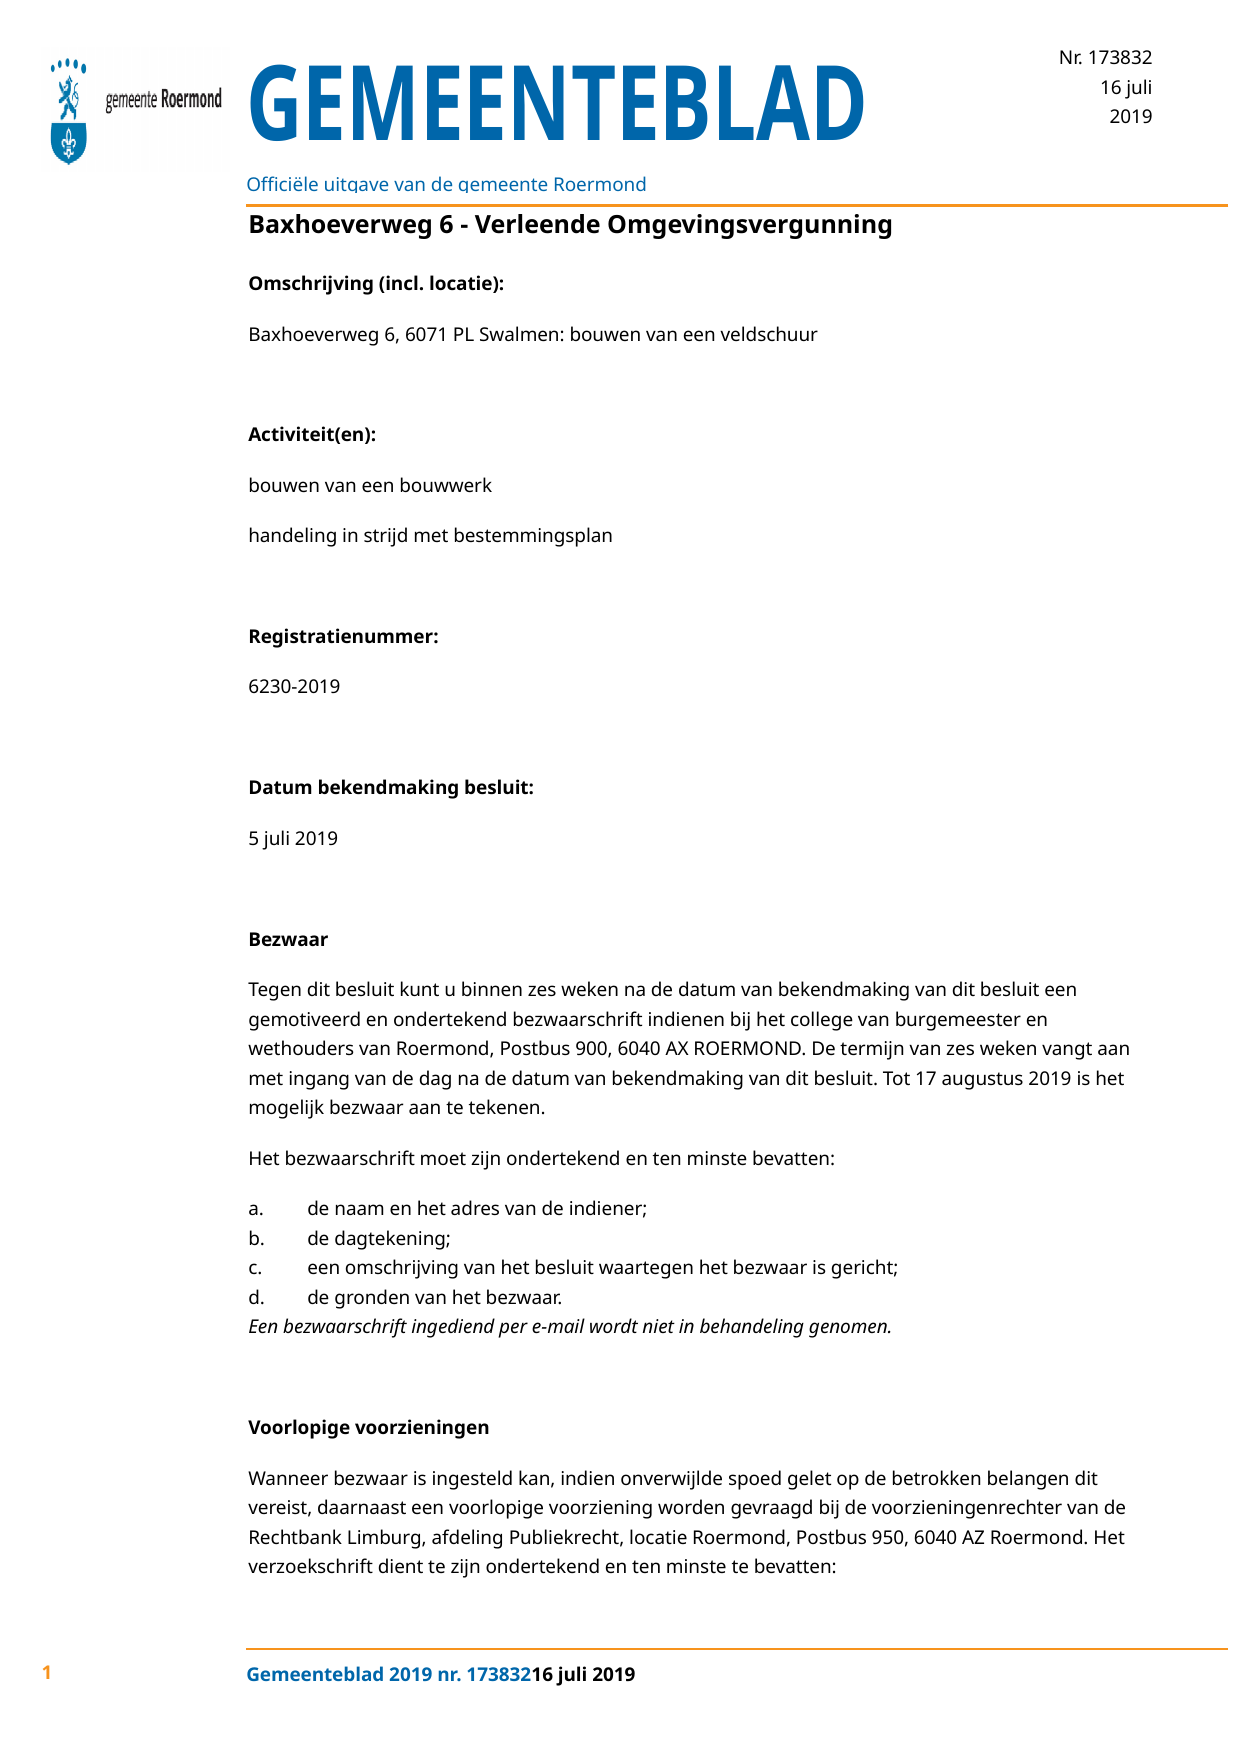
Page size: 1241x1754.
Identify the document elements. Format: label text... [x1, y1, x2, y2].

list de naam en het adres van de indiener; [248, 1195, 1152, 1221]
picture [41, 47, 231, 172]
text bouwen van een bouwwerk [248, 472, 1152, 498]
text Registratienummer: [248, 623, 1152, 649]
list de gronden van het bezwaar. [248, 1284, 1152, 1310]
list een omschrijving van het besluit waartegen het bezwaar is gericht; [248, 1254, 1152, 1280]
text Datum bekendmaking besluit: [248, 774, 1152, 800]
text 6230-2019 [248, 674, 1152, 699]
text Wanneer bezwaar is ingesteld kan, indien onverwijlde spoed gelet op de betrokken belangen dit vereist, daarnaast een voorlopige voorziening worden gevraagd bij de voorzieningenrechter van de Rechtbank Limburg, afdeling Publiekrecht, locatie Roermond, Postbus 950, 6040 AZ Roermond. Het verzoekschrift dient te zijn ondertekend en ten minste te bevatten: [248, 1465, 1152, 1579]
text Baxhoeverweg 6, 6071 PL Swalmen: bouwen van een veldschuur [248, 321, 1152, 346]
text Bezwaar [248, 926, 1152, 951]
text Een bezwaarschrift ingediend per e-mail wordt niet in behandeling genomen. [248, 1314, 1152, 1339]
list de dagtekening; [248, 1225, 1152, 1251]
text Baxhoeverweg 6 - Verleende Omgevingsvergunning [248, 207, 1152, 241]
text handeling in strijd met bestemmingsplan [248, 522, 1152, 548]
text Tegen dit besluit kunt u binnen zes weken na de datum van bekendmaking van dit besluit een gemotiveerd en ondertekend bezwaarschrift indienen bij het college van burgemeester en wethouders van Roermond, Postbus 900, 6040 AX ROERMOND. De termijn van zes weken vangt aan met ingang van de dag na de datum van bekendmaking van dit besluit. Tot 17 augustus 2019 is het mogelijk bezwaar aan te tekenen. [248, 976, 1152, 1120]
text 5 juli 2019 [248, 825, 1152, 851]
text Activiteit(en): [248, 422, 1152, 447]
text Voorlopige voorzieningen [248, 1414, 1152, 1440]
text Het bezwaarschrift moet zijn ondertekend en ten minste bevatten: [248, 1145, 1152, 1171]
text Omschrijving (incl. locatie): [248, 270, 1152, 296]
